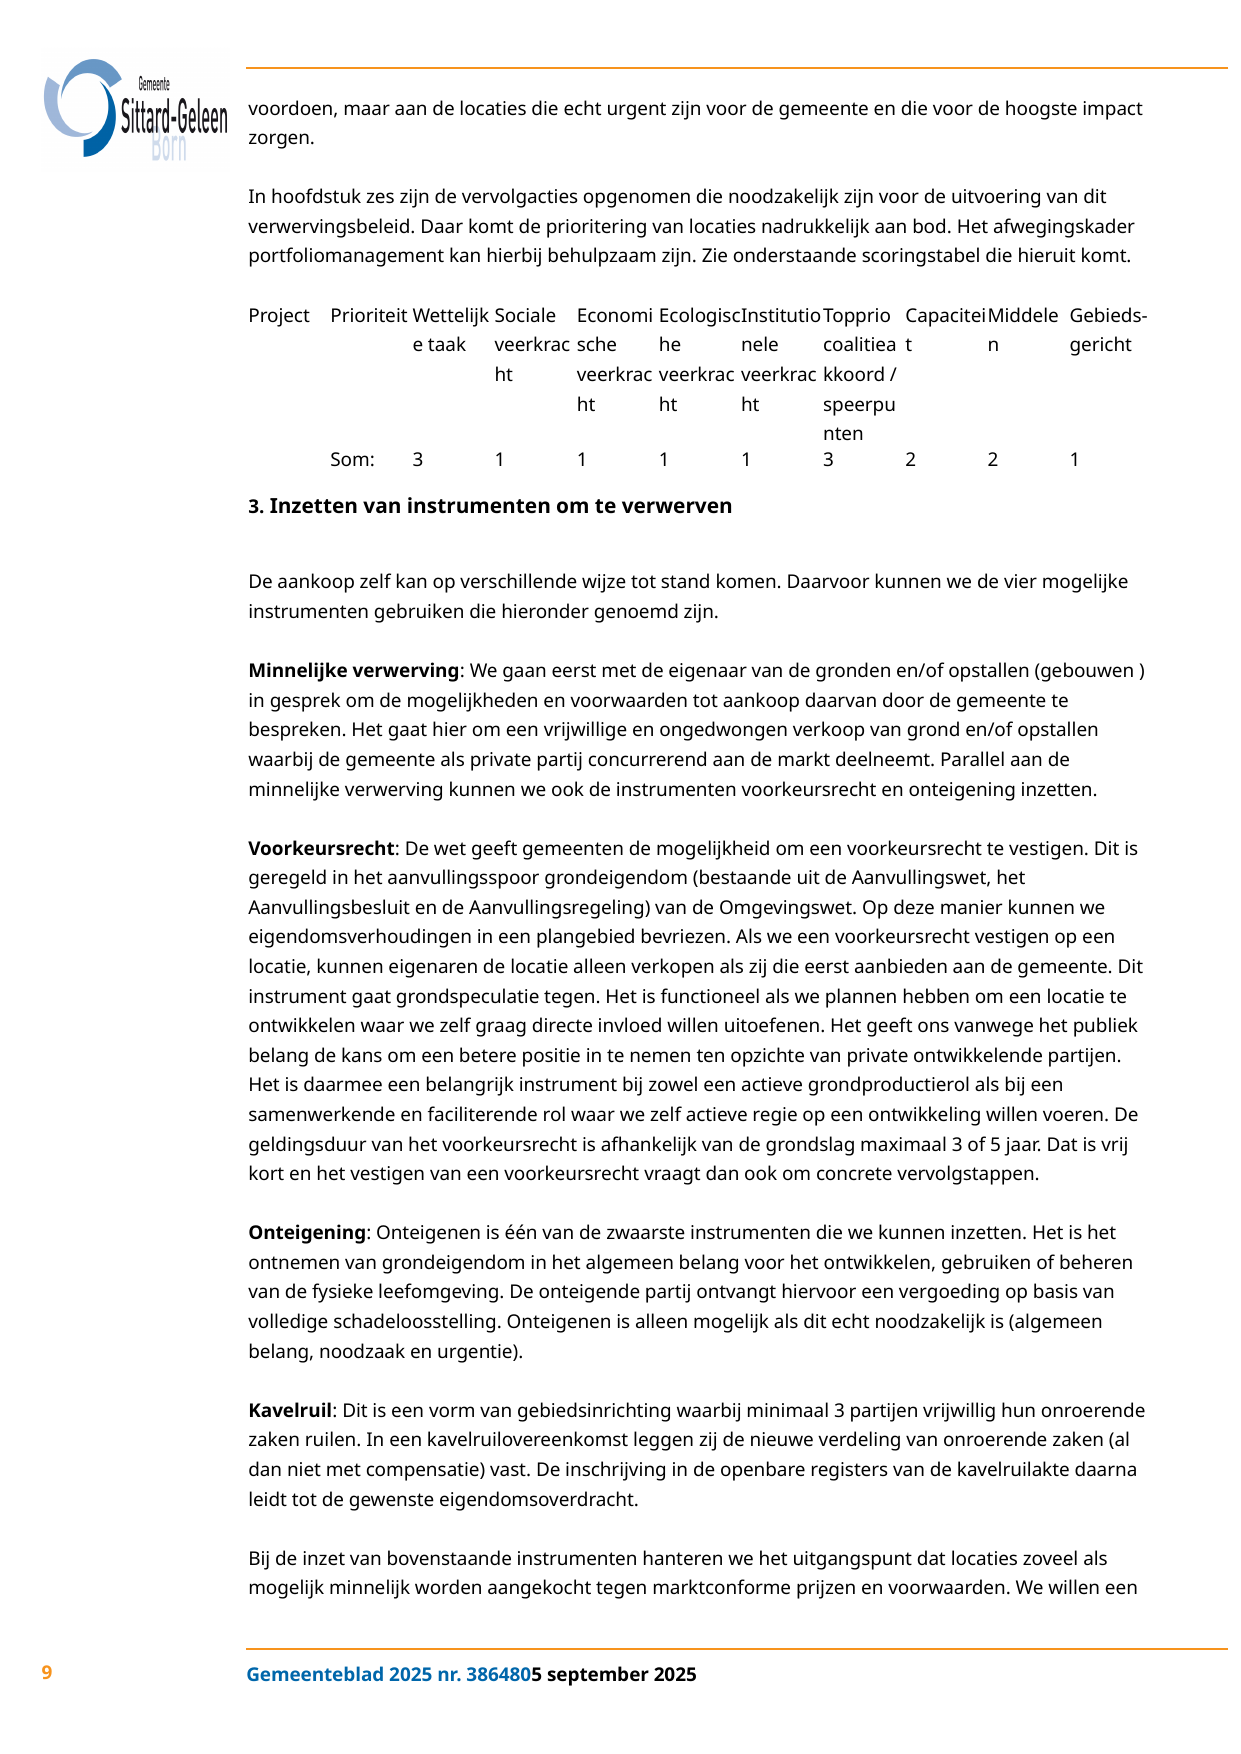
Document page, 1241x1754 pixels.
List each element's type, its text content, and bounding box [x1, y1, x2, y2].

table_header Wettelijke taak [412, 302, 494, 446]
table_header Topprio coalitieakkoord / speerpunten [823, 302, 905, 446]
table_header Economische veerkracht [577, 302, 659, 446]
table_header Prioriteit [330, 302, 412, 446]
table_cell 3 [412, 446, 494, 472]
text Voorkeursrecht: De wet geeft gemeenten de mogelijkheid om een voorkeursrecht te vestigen. Dit is geregeld in het aanvullingsspoor grondeigendom (bestaande uit de Aanvullingswet, het Aanvullingsbesluit en de Aanvullingsregeling) van de Omgevingswet. Op deze manier kunnen we eigendomsverhoudingen in een plangebied bevriezen. Als we een voorkeursrecht vestigen op een locatie, kunnen eigenaren de locatie alleen verkopen als zij die eerst aanbieden aan de gemeente. Dit instrument gaat grondspeculatie tegen. Het is functioneel als we plannen hebben om een locatie te ontwikkelen waar we zelf graag directe invloed willen uitoefenen. Het geeft ons vanwege het publiek belang de kans om een betere positie in te nemen ten opzichte van private ontwikkelende partijen. Het is daarmee een belangrijk instrument bij zowel een actieve grondproductierol als bij een samenwerkende en faciliterende rol waar we zelf actieve regie op een ontwikkeling willen voeren. De geldingsduur van het voorkeursrecht is afhankelijk van de grondslag maximaal 3 of 5 jaar. Dat is vrij kort en het vestigen van een voorkeursrecht vraagt dan ook om concrete vervolgstappen. [248, 835, 1152, 1186]
text De aankoop zelf kan op verschillende wijze tot stand komen. Daarvoor kunnen we de vier mogelijke instrumenten gebruiken die hieronder genoemd zijn. [248, 569, 1152, 624]
text 3. Inzetten van instrumenten om te verwerven [248, 491, 1152, 519]
text In hoofdstuk zes zijn de vervolgacties opgenomen die noodzakelijk zijn voor de uitvoering van dit verwervingsbeleid. Daar komt de prioritering van locaties nadrukkelijk aan bod. Het afwegingskader portfoliomanagement kan hierbij behulpzaam zijn. Zie onderstaande scoringstabel die hieruit komt. [248, 183, 1152, 268]
text Minnelijke verwerving: We gaan eerst met de eigenaar van de gronden en/of opstallen (gebouwen ) in gesprek om de mogelijkheden en voorwaarden tot aankoop daarvan door de gemeente te bespreken. Het gaat hier om een vrijwillige en ongedwongen verkoop van grond en/of opstallen waarbij de gemeente als private partij concurrerend aan de markt deelneemt. Parallel aan de minnelijke verwerving kunnen we ook de instrumenten voorkeursrecht en onteigening inzetten. [248, 657, 1152, 802]
text voordoen, maar aan de locaties die echt urgent zijn voor de gemeente en die voor de hoogste impact zorgen. [248, 95, 1152, 150]
table_cell 1 [577, 446, 659, 472]
table_header Institutionele veerkracht [741, 302, 823, 446]
table_cell 2 [905, 446, 987, 472]
table_header Project [248, 302, 330, 446]
table_header Middelen [987, 302, 1069, 446]
picture [41, 47, 231, 172]
text Bij de inzet van bovenstaande instrumenten hanteren we het uitgangspunt dat locaties zoveel als mogelijk minnelijk worden aangekocht tegen marktconforme prijzen en voorwaarden. We willen een [248, 1545, 1152, 1600]
table_cell 1 [659, 446, 741, 472]
table_cell 1 [1069, 446, 1152, 472]
table_header Ecologische veerkracht [659, 302, 741, 446]
table_header Sociale veerkracht [494, 302, 577, 446]
table_cell [248, 446, 330, 472]
table_cell 1 [741, 446, 823, 472]
table_header Gebieds-gericht [1069, 302, 1152, 446]
table_cell 2 [987, 446, 1069, 472]
table_cell Som: [330, 446, 412, 472]
table_cell 1 [494, 446, 577, 472]
text Onteigening: Onteigenen is één van de zwaarste instrumenten die we kunnen inzetten. Het is het ontnemen van grondeigendom in het algemeen belang voor het ontwikkelen, gebruiken of beheren van de fysieke leefomgeving. De onteigende partij ontvangt hiervoor een vergoeding op basis van volledige schadeloosstelling. Onteigenen is alleen mogelijk als dit echt noodzakelijk is (algemeen belang, noodzaak en urgentie). [248, 1219, 1152, 1364]
table_cell 3 [823, 446, 905, 472]
table_header Capaciteit [905, 302, 987, 446]
text Kavelruil: Dit is een vorm van gebiedsinrichting waarbij minimaal 3 partijen vrijwillig hun onroerende zaken ruilen. In een kavelruilovereenkomst leggen zij de nieuwe verdeling van onroerende zaken (al dan niet met compensatie) vast. De inschrijving in de openbare registers van de kavelruilakte daarna leidt tot de gewenste eigendomsoverdracht. [248, 1397, 1152, 1512]
